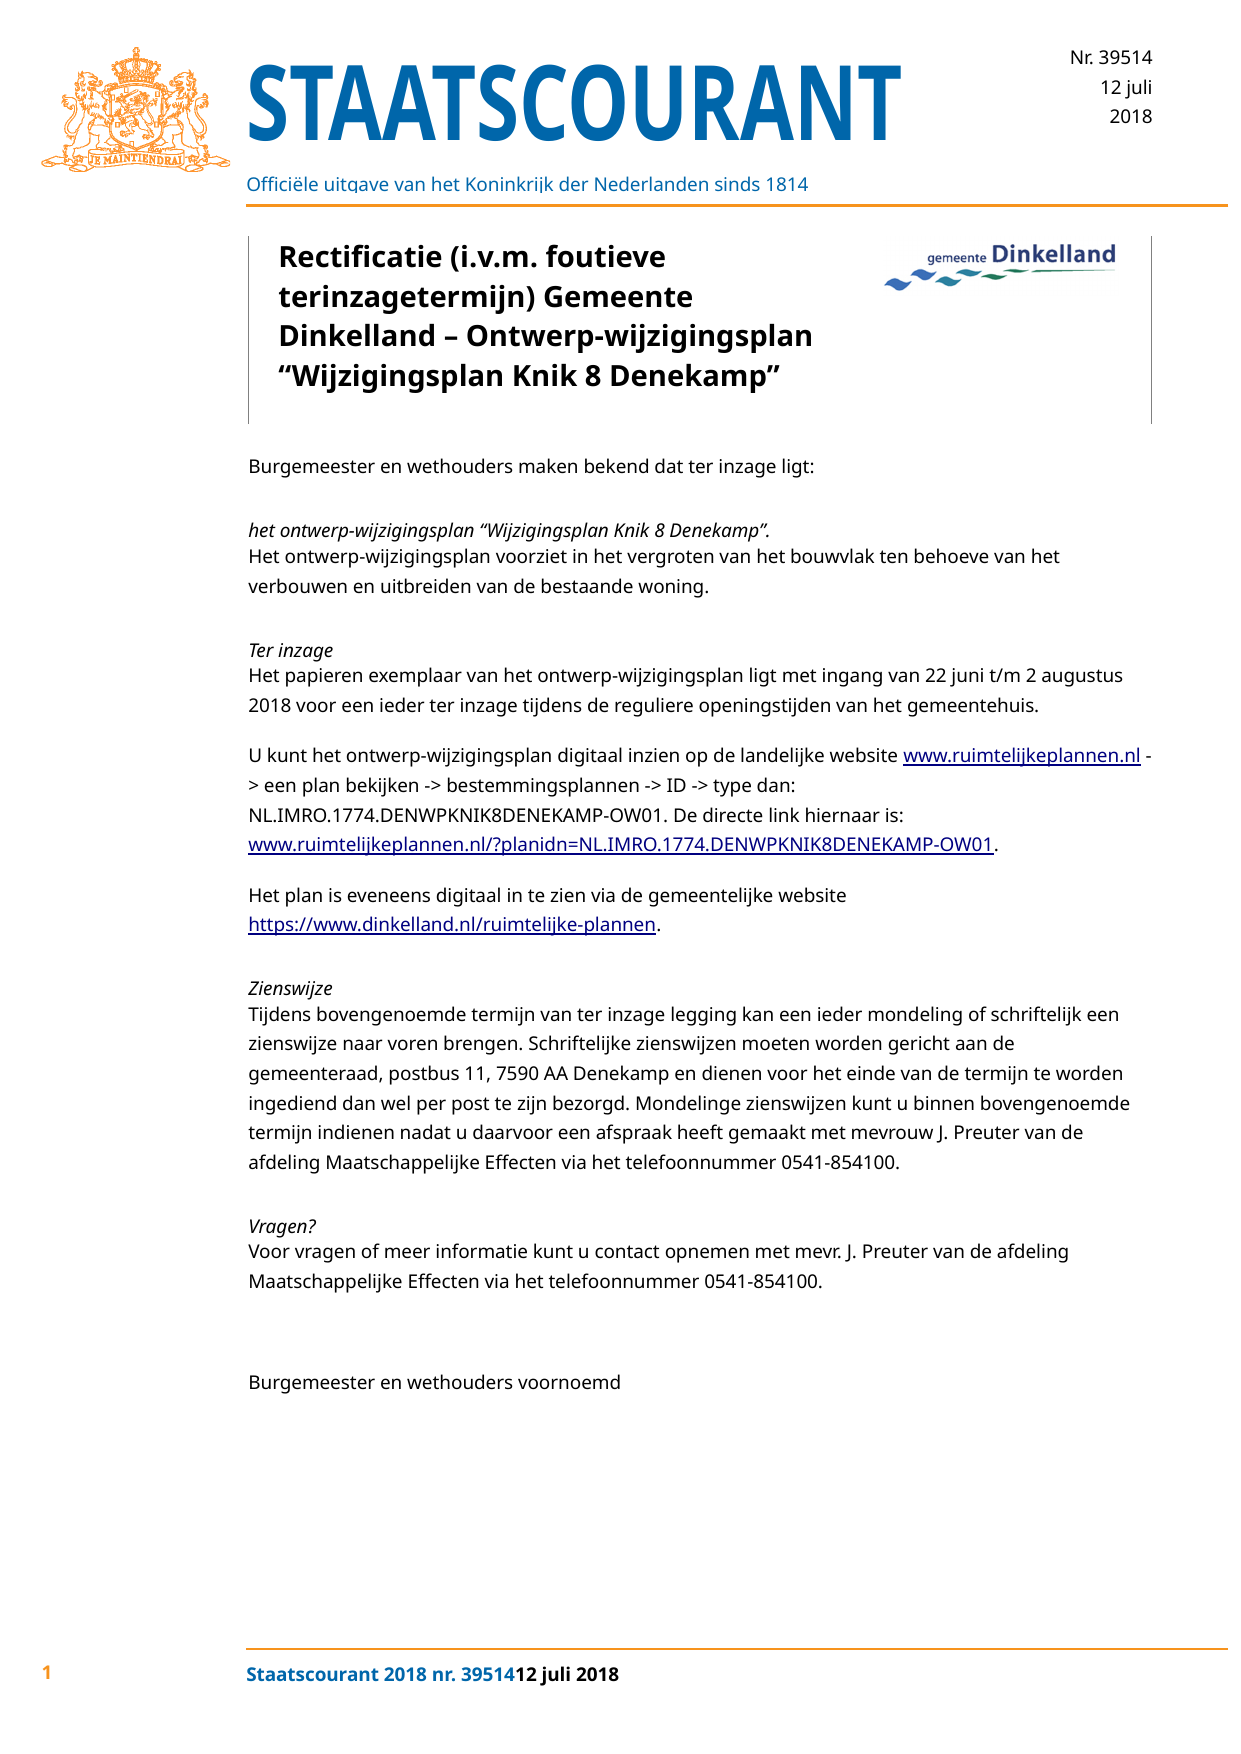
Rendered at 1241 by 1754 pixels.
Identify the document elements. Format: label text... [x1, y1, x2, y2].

text Burgemeester en wethouders voornoemd [248, 1369, 1152, 1395]
picture [41, 47, 231, 172]
text Tijdens bovengenoemde termijn van ter inzage legging kan een ieder mondeling of schriftelijk een zienswijze naar voren brengen. Schriftelijke zienswijzen moeten worden gericht aan de gemeenteraad, postbus 11, 7590 AA Denekamp en dienen voor het einde van de termijn te worden ingediend dan wel per post te zijn bezorgd. Mondelinge zienswijzen kunt u binnen bovengenoemde termijn indienen nadat u daarvoor een afspraak heeft gemaakt met mevrouw J. Preuter van de afdeling Maatschappelijke Effecten via het telefoonnummer 0541-854100. [248, 1001, 1152, 1175]
text Zienswijze [248, 975, 1152, 1001]
text het ontwerp-wijzigingsplan “Wijzigingsplan Knik 8 Denekamp”. [248, 518, 1152, 543]
text U kunt het ontwerp-wijzigingsplan digitaal inzien op de landelijke website www.ruimtelijkeplannen.nl -> een plan bekijken -> bestemmingsplannen -> ID -> type dan: NL.IMRO.1774.DENWPKNIK8DENEKAMP-OW01. De directe link hiernaar is: www.ruimtelijkeplannen.nl/?planidn=NL.IMRO.1774.DENWPKNIK8DENEKAMP-OW01. [248, 743, 1152, 857]
text Voor vragen of meer informatie kunt u contact opnemen met mevr. J. Preuter van de afdeling Maatschappelijke Effecten via het telefoonnummer 0541-854100. [248, 1239, 1152, 1294]
text Het papieren exemplaar van het ontwerp-wijzigingsplan ligt met ingang van 22 juni t/m 2 augustus 2018 voor een ieder ter inzage tijdens de reguliere openingstijden van het gemeentehuis. [248, 663, 1152, 718]
table_header [850, 236, 1151, 424]
text Burgemeester en wethouders maken bekend dat ter inzage ligt: [248, 454, 1152, 479]
text Het plan is eveneens digitaal in te zien via de gemeentelijke website https://www.dinkelland.nl/ruimtelijke-plannen. [248, 882, 1152, 937]
text Het ontwerp-wijzigingsplan voorziet in het vergroten van het bouwvlak ten behoeve van het verbouwen en uitbreiden van de bestaande woning. [248, 543, 1152, 599]
text Vragen? [248, 1213, 1152, 1239]
picture [882, 236, 1119, 296]
text Ter inzage [248, 637, 1152, 663]
table_header Rectificatie (i.v.m. foutieve terinzagetermijn) Gemeente Dinkelland – Ontwerp-wijzigingsplan “Wijzigingsplan Knik 8 Denekamp” [249, 236, 850, 424]
